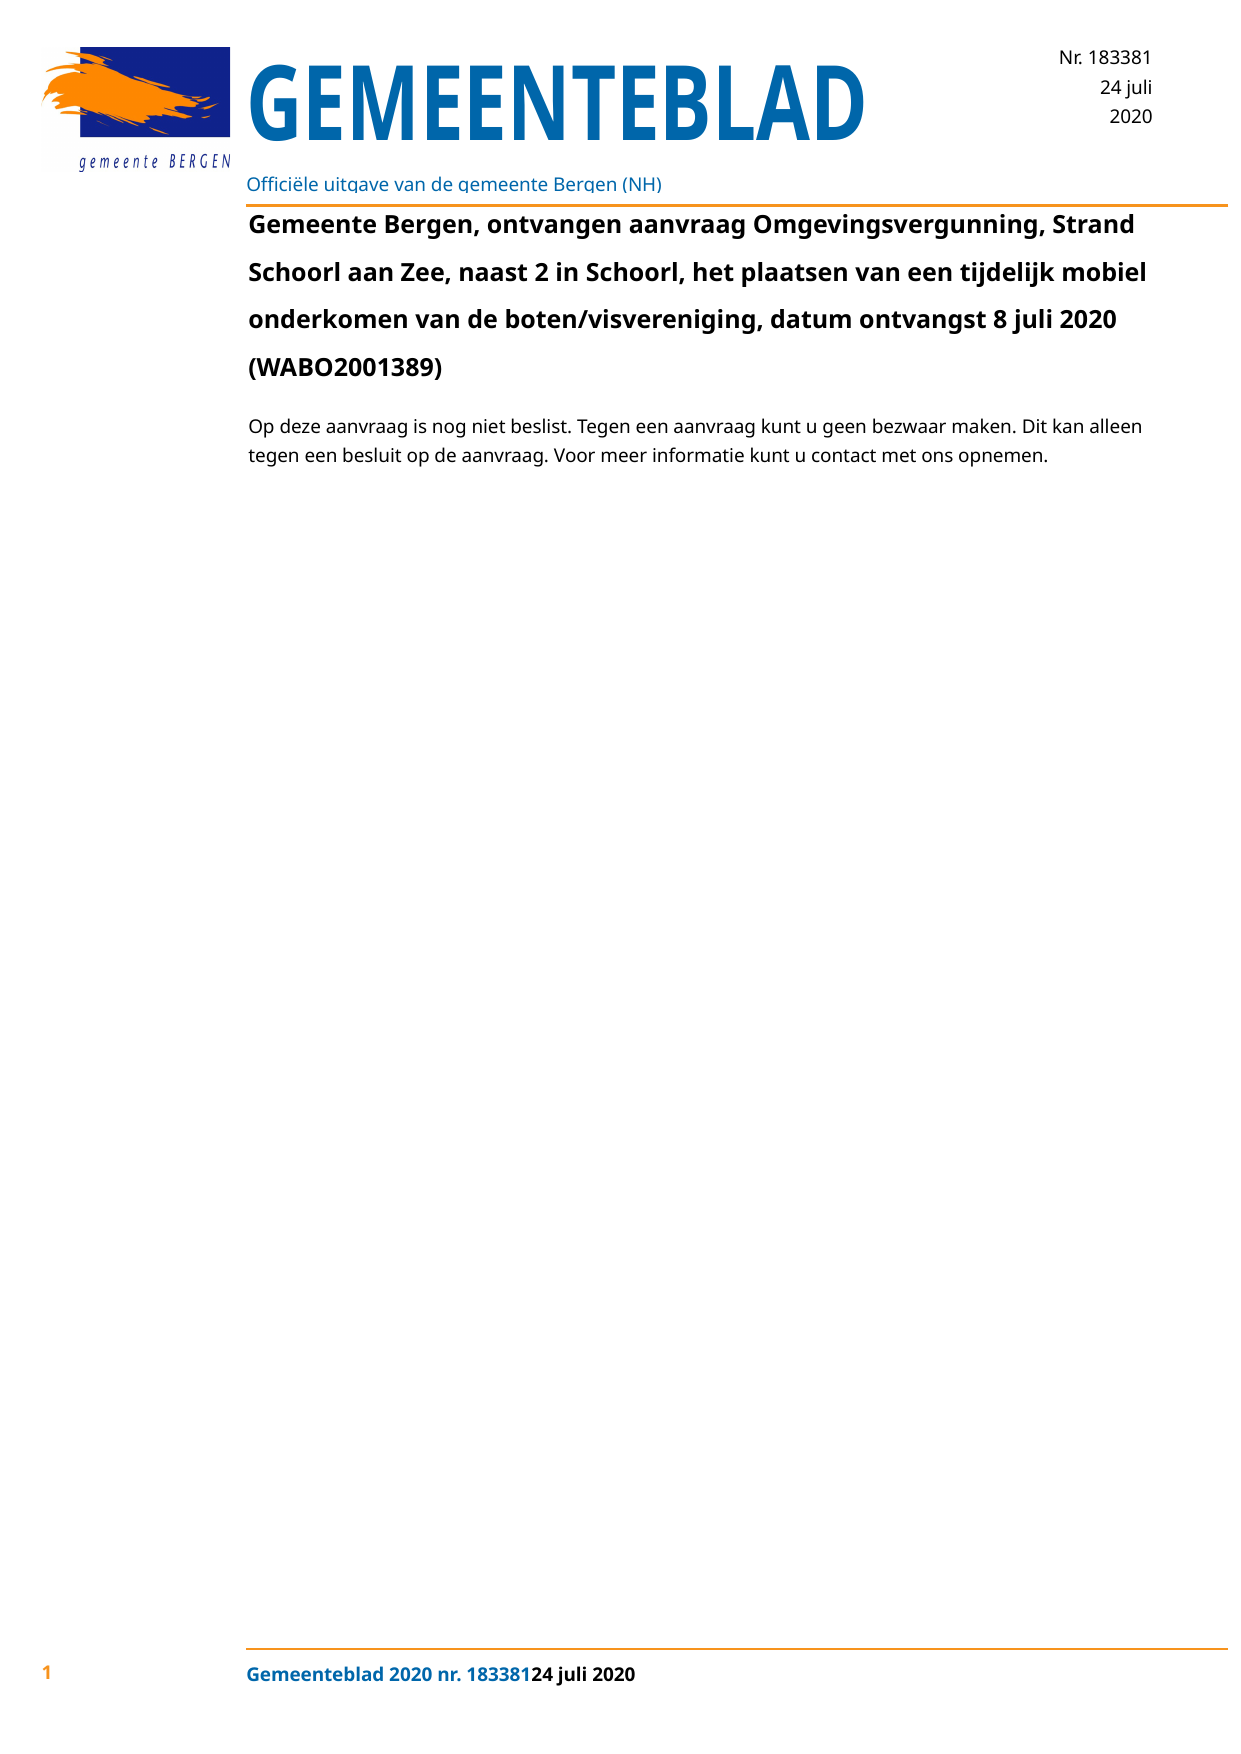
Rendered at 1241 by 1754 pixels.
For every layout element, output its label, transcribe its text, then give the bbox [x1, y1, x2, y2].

picture [41, 47, 231, 172]
text Gemeente Bergen, ontvangen aanvraag Omgevingsvergunning, Strand Schoorl aan Zee, naast 2 in Schoorl, het plaatsen van een tijdelijk mobiel onderkomen van de boten/visvereniging, datum ontvangst 8 juli 2020 (WABO2001389) [248, 207, 1152, 384]
text Op deze aanvraag is nog niet beslist. Tegen een aanvraag kunt u geen bezwaar maken. Dit kan alleen tegen een besluit op de aanvraag. Voor meer informatie kunt u contact met ons opnemen. [248, 413, 1152, 468]
